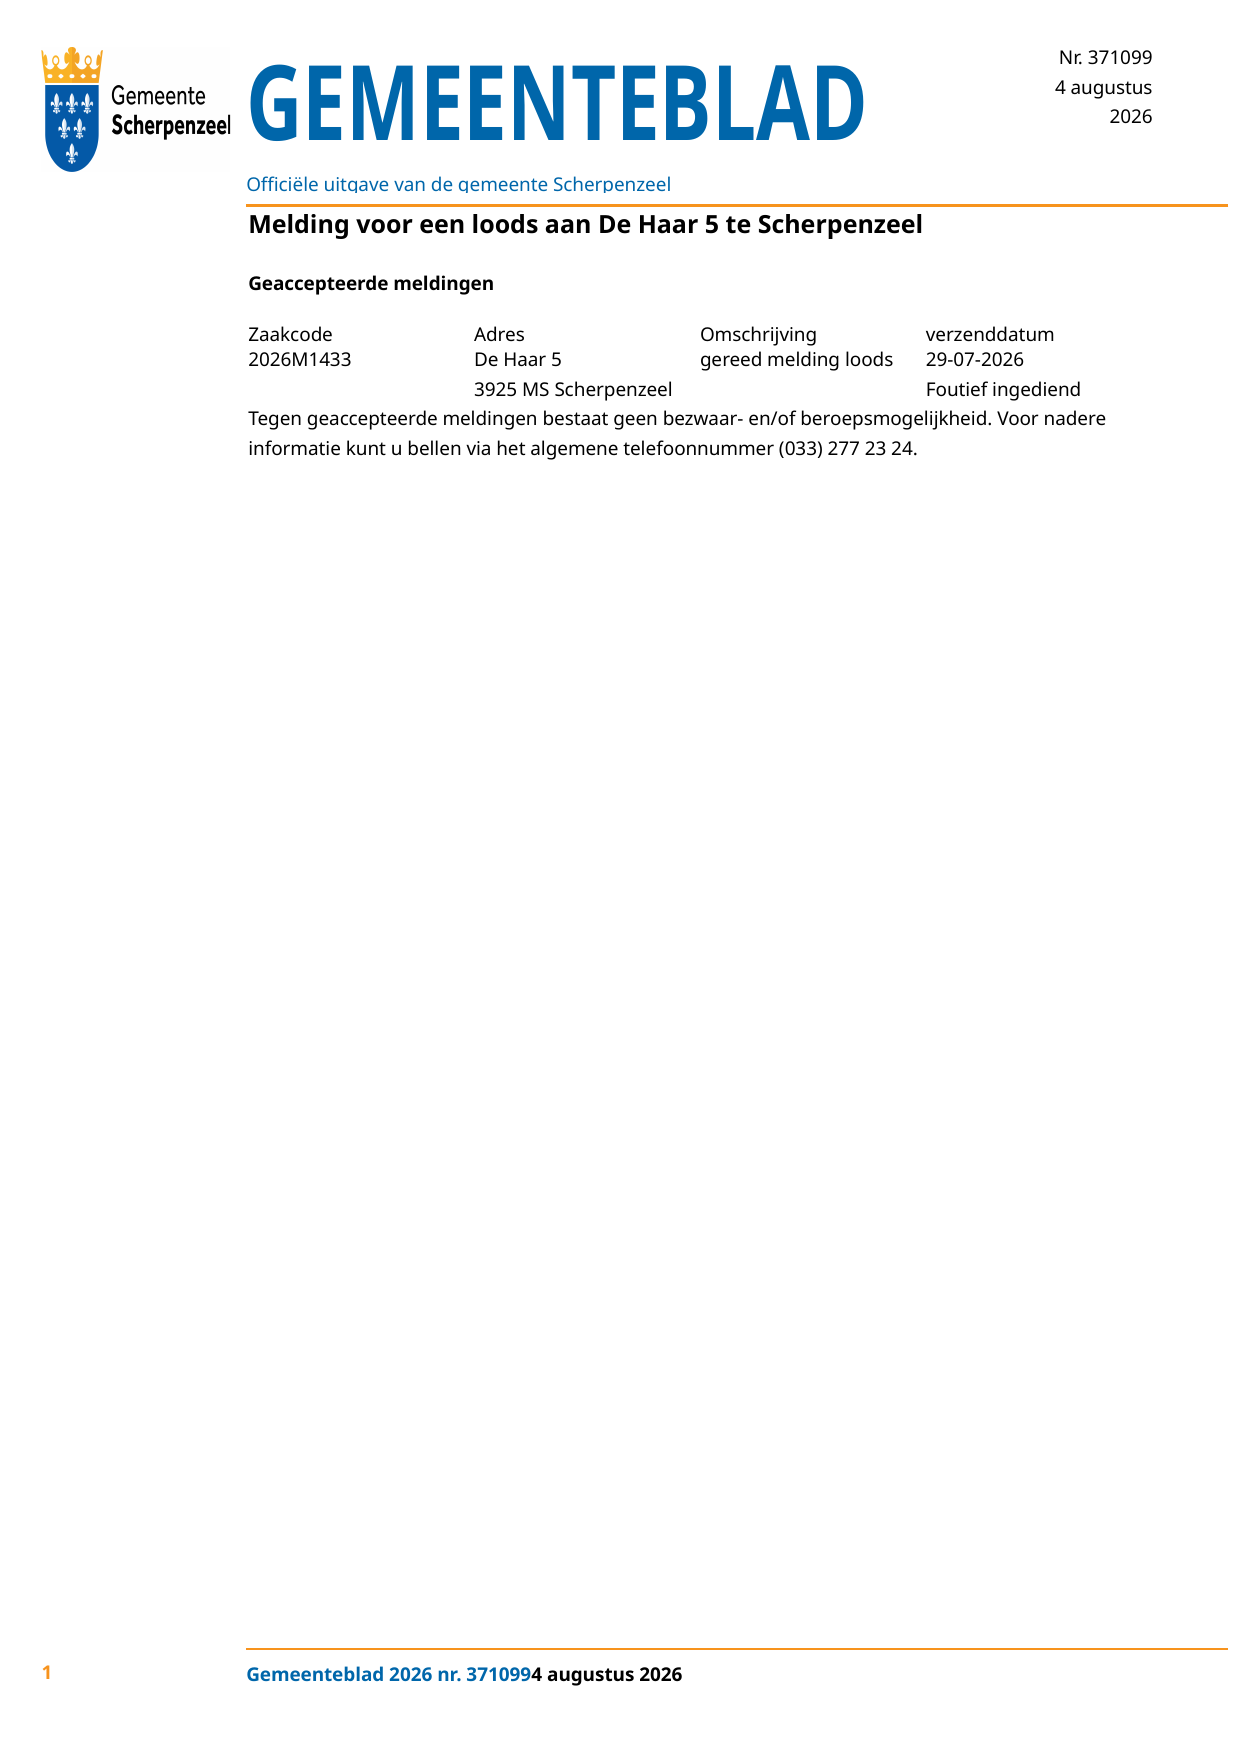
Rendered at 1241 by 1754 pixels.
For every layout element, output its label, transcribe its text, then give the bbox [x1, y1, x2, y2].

table_cell gereed melding loods [700, 347, 926, 402]
text Tegen geaccepteerde meldingen bestaat geen bezwaar- en/of beroepsmogelijkheid. Voor nadere informatie kunt u bellen via het algemene telefoonnummer (033) 277 23 24. [248, 405, 1152, 460]
table_header Zaakcode [248, 321, 474, 347]
table_cell 2026M1433 [248, 347, 474, 402]
text Geaccepteerde meldingen [248, 270, 1152, 296]
picture [41, 47, 231, 172]
table_header verzenddatum [926, 321, 1152, 347]
table_header Omschrijving [700, 321, 926, 347]
text Melding voor een loods aan De Haar 5 te Scherpenzeel [248, 207, 1152, 241]
table_cell 29-07-2026 Foutief ingediend [926, 347, 1152, 402]
table_header Adres [474, 321, 700, 347]
table_cell De Haar 5 3925 MS Scherpenzeel [474, 347, 700, 402]
